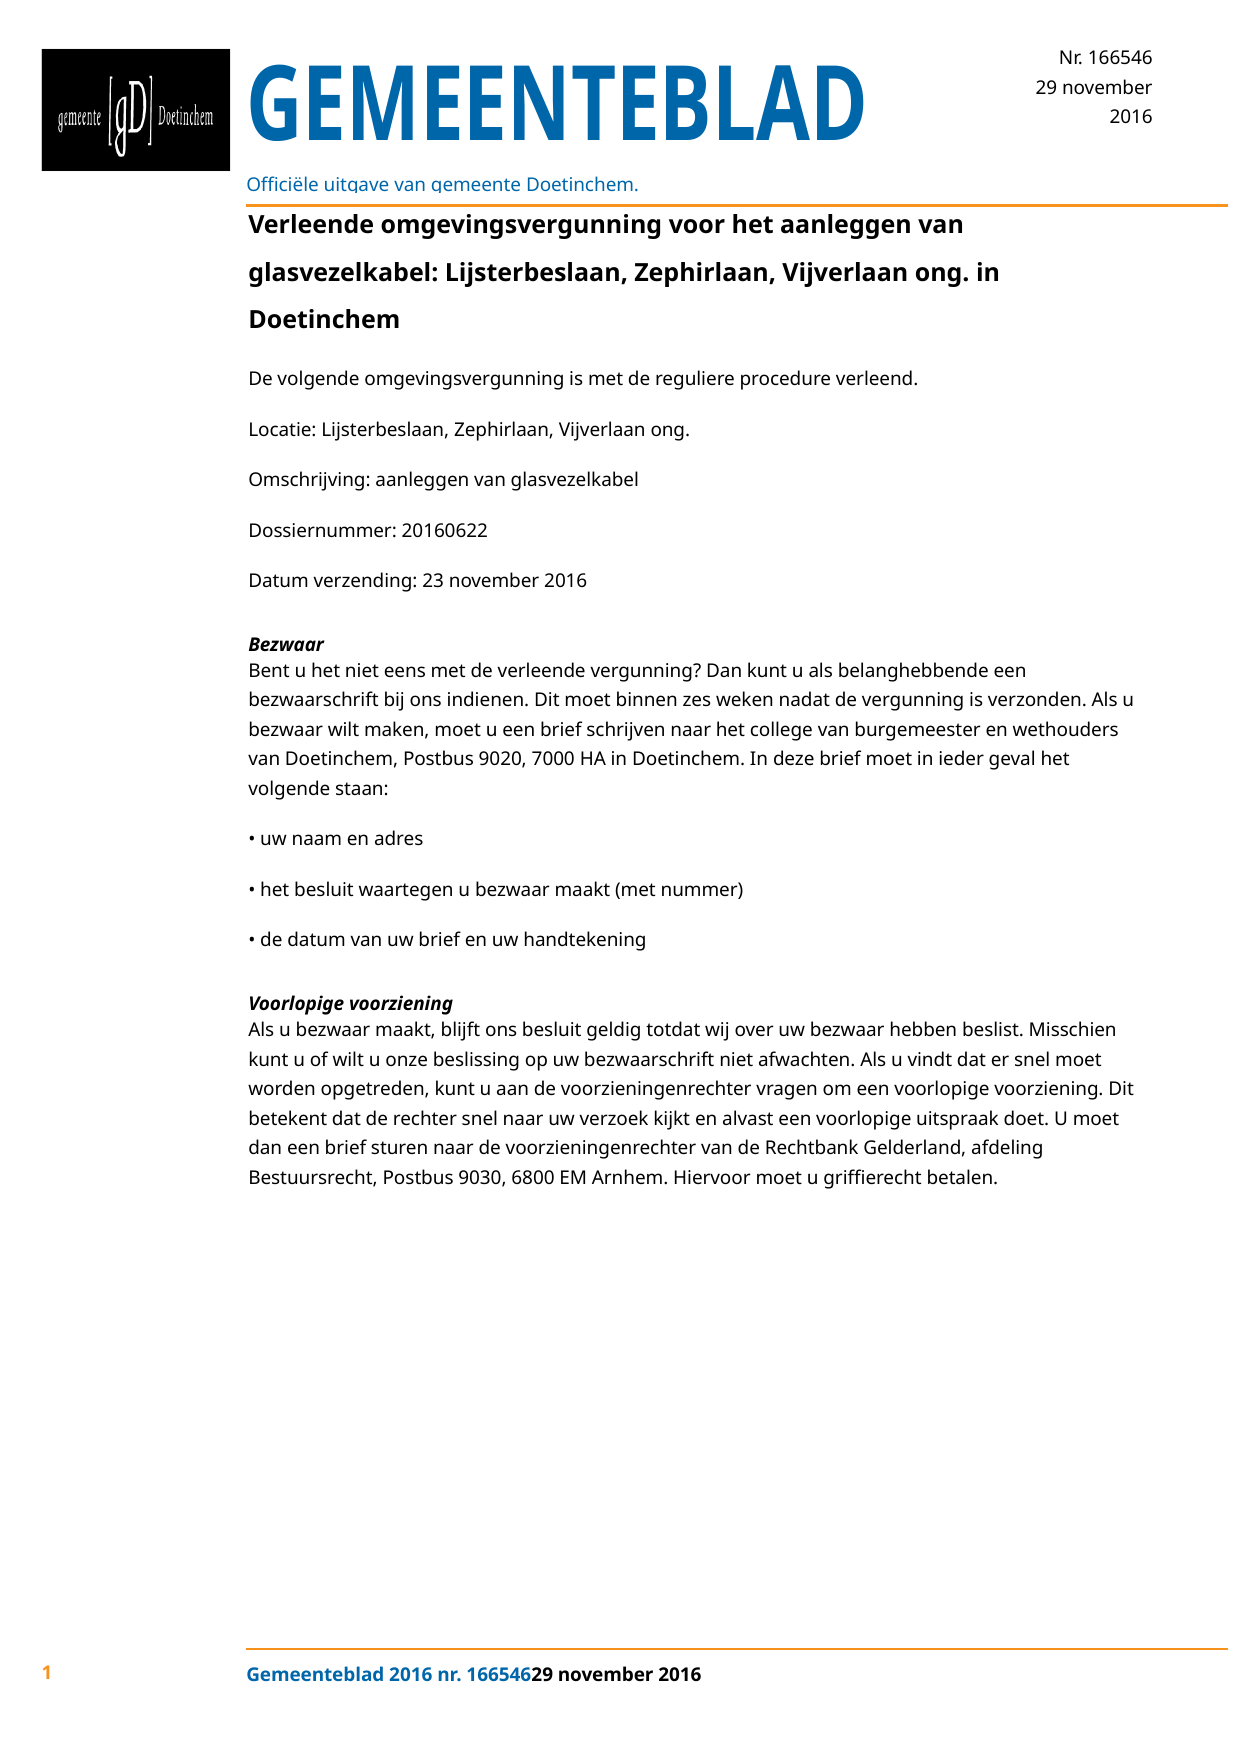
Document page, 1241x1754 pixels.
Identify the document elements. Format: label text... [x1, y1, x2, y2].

text Verleende omgevingsvergunning voor het aanleggen van glasvezelkabel: Lijsterbeslaan, Zephirlaan, Vijverlaan ong. in Doetinchem [248, 207, 1152, 336]
text • uw naam en adres [248, 826, 1152, 851]
text Omschrijving: aanleggen van glasvezelkabel [248, 466, 1152, 492]
text De volgende omgevingsvergunning is met de reguliere procedure verleend. [248, 366, 1152, 391]
text Bent u het niet eens met de verleende vergunning? Dan kunt u als belanghebbende een bezwaarschrift bij ons indienen. Dit moet binnen zes weken nadat de vergunning is verzonden. Als u bezwaar wilt maken, moet u een brief schrijven naar het college van burgemeester en wethouders van Doetinchem, Postbus 9020, 7000 HA in Doetinchem. In deze brief moet in ieder geval het volgende staan: [248, 657, 1152, 801]
text • de datum van uw brief en uw handtekening [248, 926, 1152, 952]
text Datum verzending: 23 november 2016 [248, 567, 1152, 593]
text Bezwaar [248, 631, 1152, 657]
text Als u bezwaar maakt, blijft ons besluit geldig totdat wij over uw bezwaar hebben beslist. Misschien kunt u of wilt u onze beslissing op uw bezwaarschrift niet afwachten. Als u vindt dat er snel moet worden opgetreden, kunt u aan de voorzieningenrechter vragen om een voorlopige voorziening. Dit betekent dat de rechter snel naar uw verzoek kijkt en alvast een voorlopige uitspraak doet. U moet dan een brief sturen naar de voorzieningenrechter van de Rechtbank Gelderland, afdeling Bestuursrecht, Postbus 9030, 6800 EM Arnhem. Hiervoor moet u griffierecht betalen. [248, 1016, 1152, 1190]
text Dossiernummer: 20160622 [248, 517, 1152, 542]
text Voorlopige voorziening [248, 990, 1152, 1016]
text Locatie: Lijsterbeslaan, Zephirlaan, Vijverlaan ong. [248, 416, 1152, 442]
text • het besluit waartegen u bezwaar maakt (met nummer) [248, 876, 1152, 902]
picture [41, 47, 231, 172]
